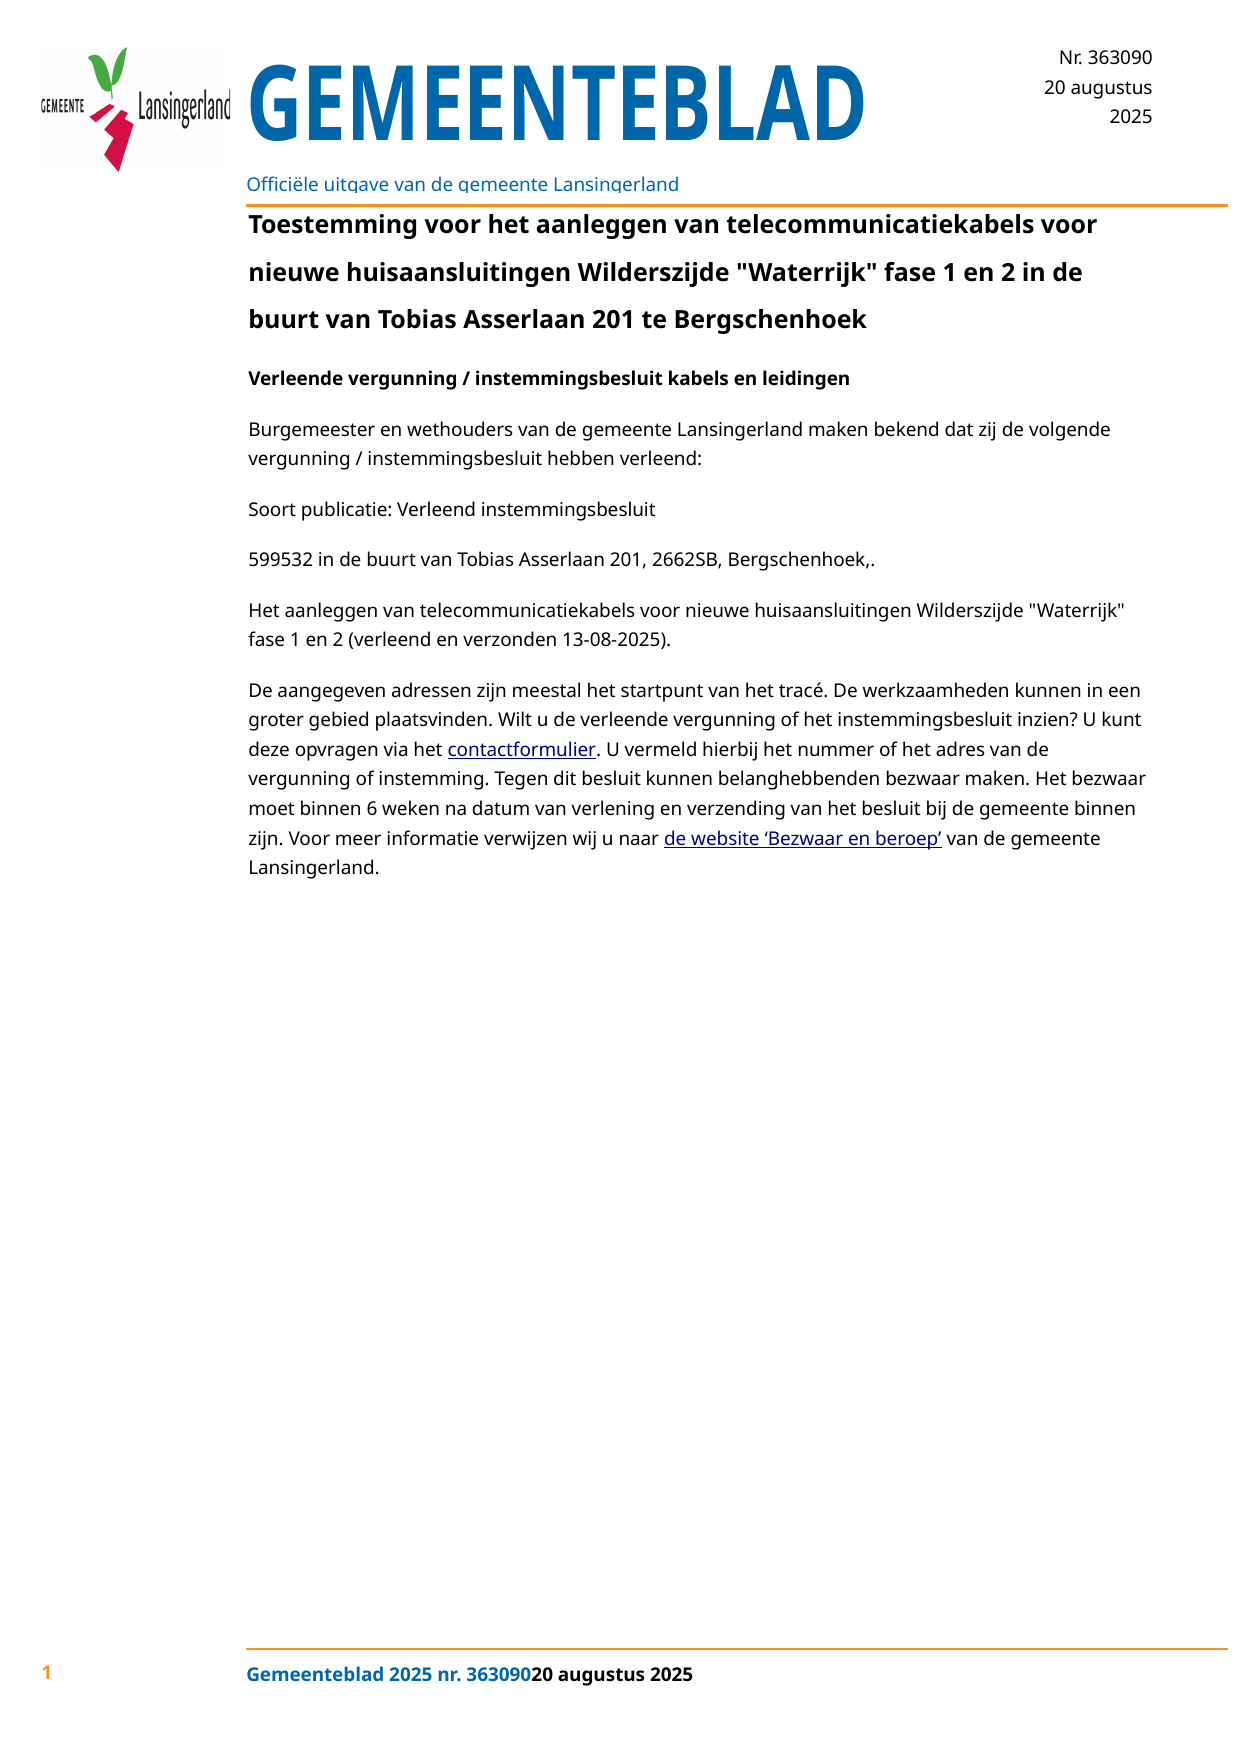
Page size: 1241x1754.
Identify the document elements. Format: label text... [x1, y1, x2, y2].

text Verleende vergunning / instemmingsbesluit kabels en leidingen [248, 366, 1152, 391]
text 599532 in de buurt van Tobias Asserlaan 201, 2662SB, Bergschenhoek,. [248, 546, 1152, 572]
text Soort publicatie: Verleend instemmingsbesluit [248, 496, 1152, 522]
text Burgemeester en wethouders van de gemeente Lansingerland maken bekend dat zij de volgende vergunning / instemmingsbesluit hebben verleend: [248, 416, 1152, 471]
text Toestemming voor het aanleggen van telecommunicatiekabels voor nieuwe huisaansluitingen Wilderszijde "Waterrijk" fase 1 en 2 in de buurt van Tobias Asserlaan 201 te Bergschenhoek [248, 207, 1152, 336]
picture [41, 47, 231, 172]
text Het aanleggen van telecommunicatiekabels voor nieuwe huisaansluitingen Wilderszijde "Waterrijk" fase 1 en 2 (verleend en verzonden 13-08-2025). [248, 597, 1152, 652]
text De aangegeven adressen zijn meestal het startpunt van het tracé. De werkzaamheden kunnen in een groter gebied plaatsvinden. Wilt u de verleende vergunning of het instemmingsbesluit inzien? U kunt deze opvragen via het contactformulier. U vermeld hierbij het nummer of het adres van de vergunning of instemming. Tegen dit besluit kunnen belanghebbenden bezwaar maken. Het bezwaar moet binnen 6 weken na datum van verlening en verzending van het besluit bij de gemeente binnen zijn. Voor meer informatie verwijzen wij u naar de website ‘Bezwaar en beroep’ van de gemeente Lansingerland. [248, 677, 1152, 880]
